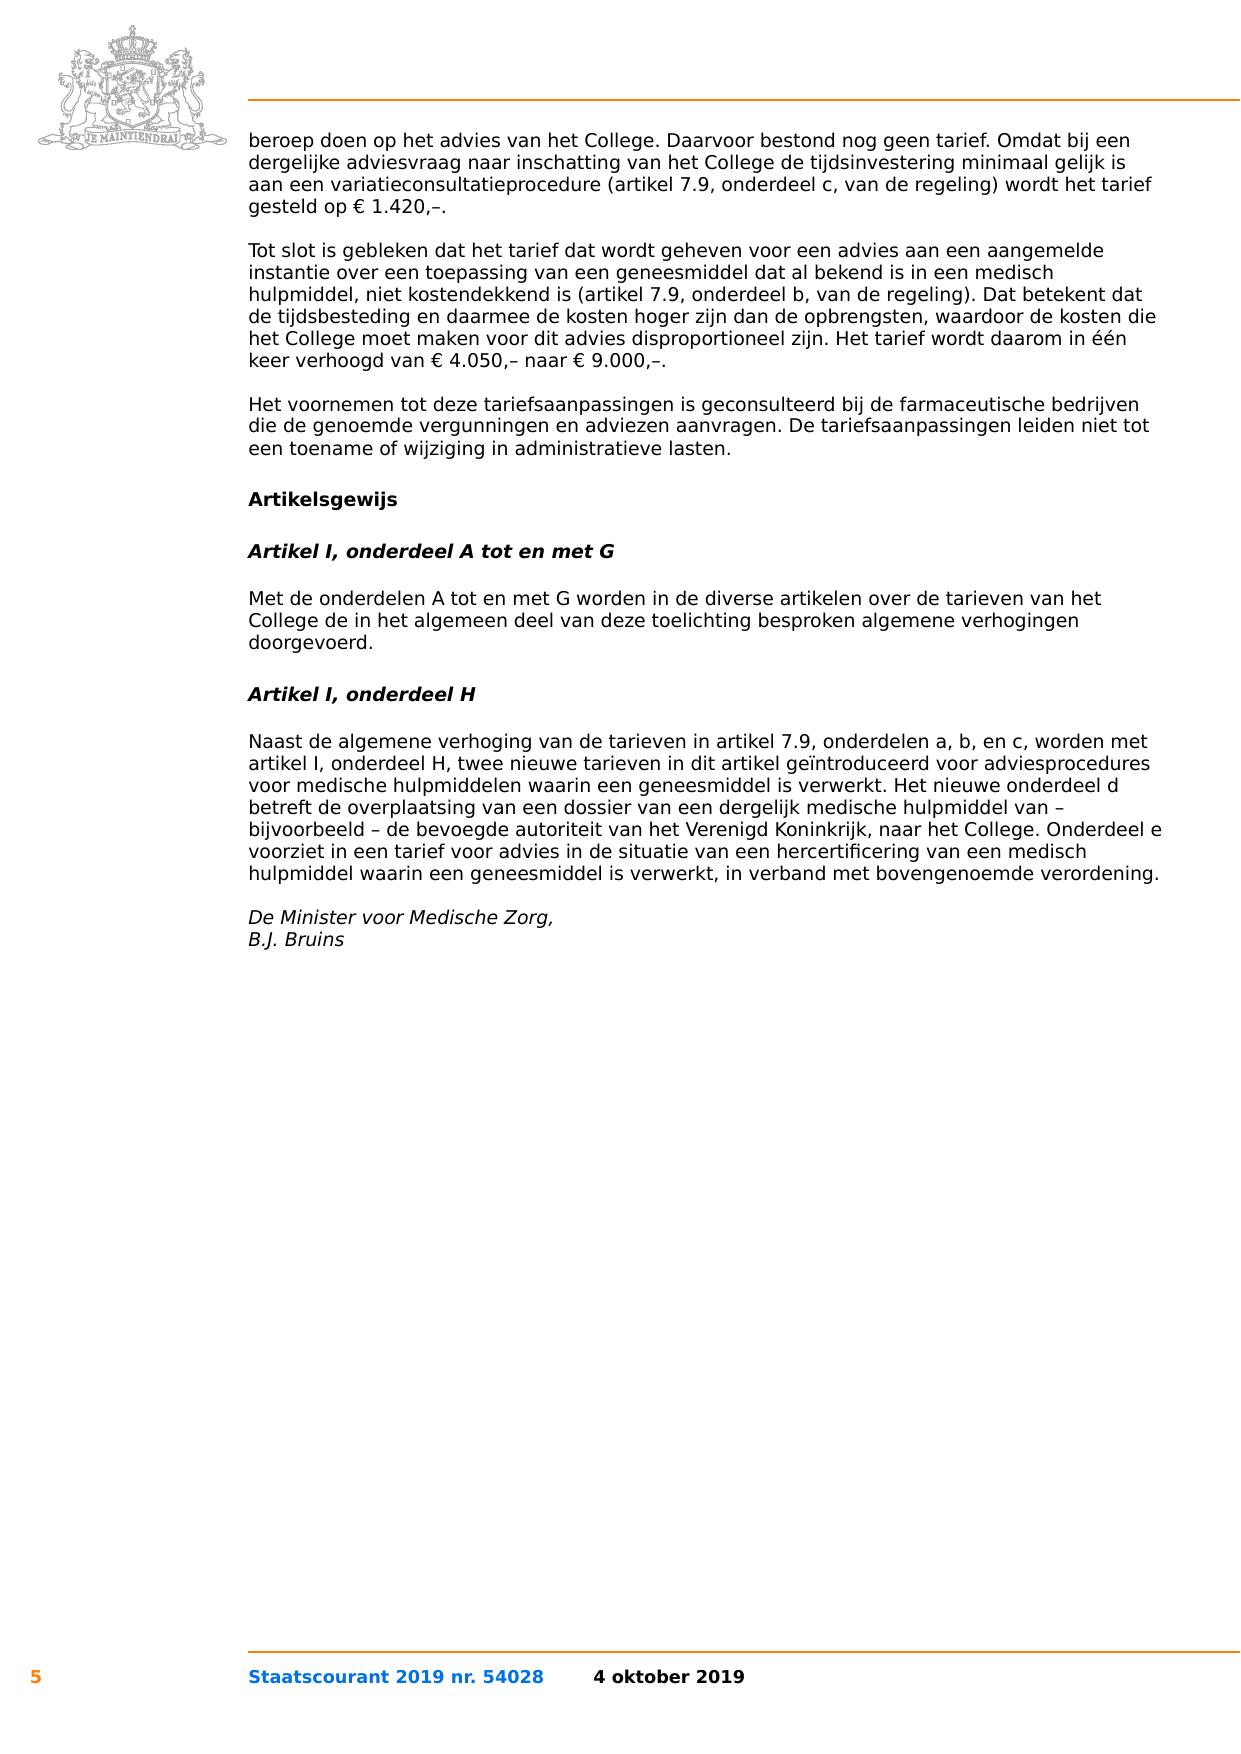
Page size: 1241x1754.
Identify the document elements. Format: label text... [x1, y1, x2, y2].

text Tot slot is gebleken dat het tarief dat wordt geheven voor een advies aan een aangemelde instantie over een toepassing van een geneesmiddel dat al bekend is in een medisch hulpmiddel, niet kostendekkend is (artikel 7.9, onderdeel b, van de regeling). Dat betekent dat de tijdsbesteding en daarmee de kosten hoger zijn dan de opbrengsten, waardoor de kosten die het College moet maken voor dit advies disproportioneel zijn. Het tarief wordt daarom in één keer verhoogd van € 4.050,– naar € 9.000,–. [248, 240, 1163, 372]
picture [38, 25, 227, 150]
text Met de onderdelen A tot en met G worden in de diverse artikelen over de tarieven van het College de in het algemeen deel van deze toelichting besproken algemene verhogingen doorgevoerd. [248, 588, 1163, 654]
subtitle Artikelsgewijs [248, 489, 1163, 511]
text Naast de algemene verhoging van de tarieven in artikel 7.9, onderdelen a, b, en c, worden met artikel I, onderdeel H, twee nieuwe tarieven in dit artikel geïntroduceerd voor adviesprocedures voor medische hulpmiddelen waarin een geneesmiddel is verwerkt. Het nieuwe onderdeel d betreft de overplaatsing van een dossier van een dergelijk medische hulpmiddel van – bijvoorbeeld – de bevoegde autoriteit van het Verenigd Koninkrijk, naar het College. Onderdeel e voorziet in een tarief voor advies in de situatie van een hercertificering van een medisch hulpmiddel waarin een geneesmiddel is verwerkt, in verband met bovengenoemde verordening. [248, 731, 1163, 885]
text De Minister voor Medische Zorg, B.J. Bruins [248, 907, 1163, 951]
subtitle Artikel I, onderdeel A tot en met G [248, 541, 1163, 563]
subtitle Artikel I, onderdeel H [248, 684, 1163, 706]
text Het voornemen tot deze tariefsaanpassingen is geconsulteerd bij de farmaceutische bedrijven die de genoemde vergunningen en adviezen aanvragen. De tariefsaanpassingen leiden niet tot een toename of wijziging in administratieve lasten. [248, 393, 1163, 459]
text beroep doen op het advies van het College. Daarvoor bestond nog geen tarief. Omdat bij een dergelijke adviesvraag naar inschatting van het College de tijdsinvestering minimaal gelijk is aan een variatieconsultatieprocedure (artikel 7.9, onderdeel c, van de regeling) wordt het tarief gesteld op € 1.420,–. [248, 130, 1163, 218]
